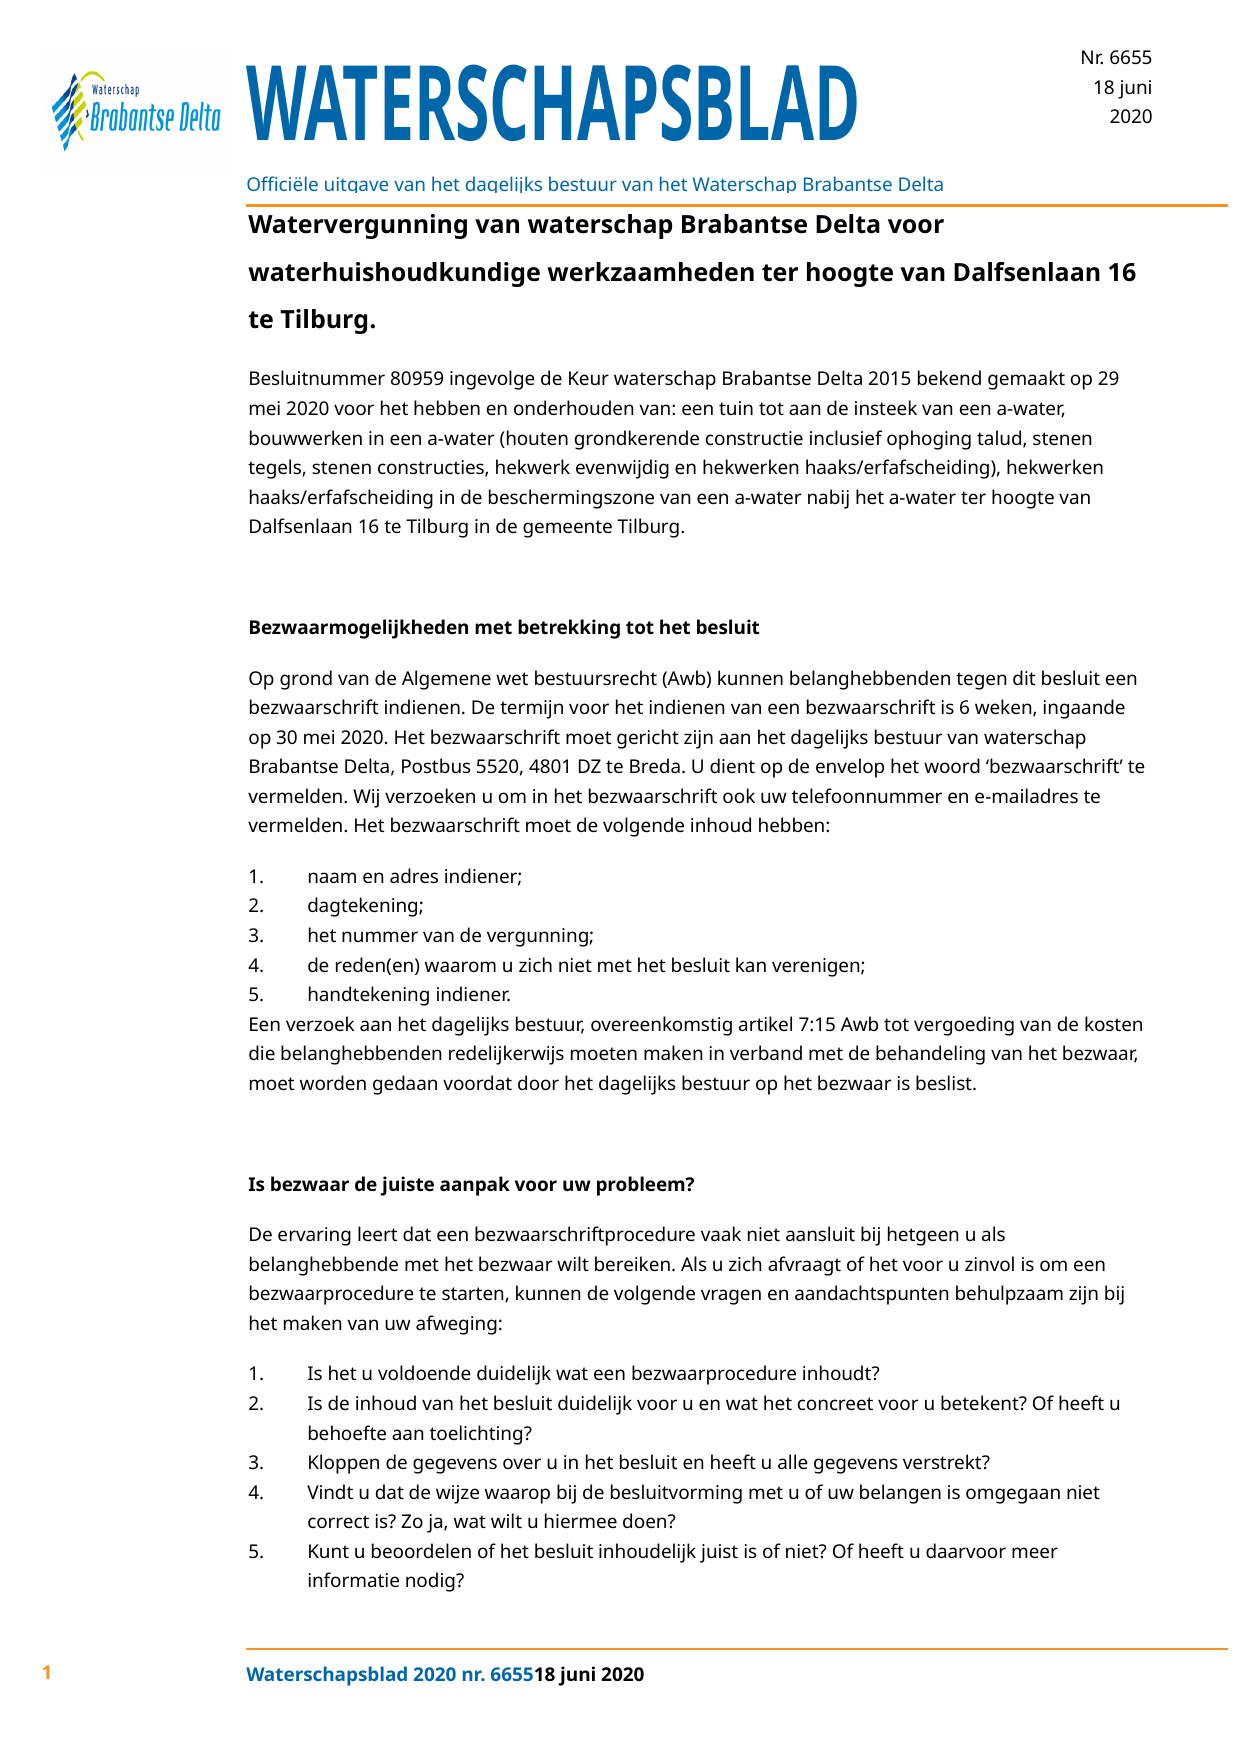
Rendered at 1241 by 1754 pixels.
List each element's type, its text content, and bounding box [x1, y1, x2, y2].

text Besluitnummer 80959 ingevolge de Keur waterschap Brabantse Delta 2015 bekend gemaakt op 29 mei 2020 voor het hebben en onderhouden van: een tuin tot aan de insteek van een a-water, bouwwerken in een a-water (houten grondkerende constructie inclusief ophoging talud, stenen tegels, stenen constructies, hekwerk evenwijdig en hekwerken haaks/erfafscheiding), hekwerken haaks/erfafscheiding in de beschermingszone van een a-water nabij het a-water ter hoogte van Dalfsenlaan 16 te Tilburg in de gemeente Tilburg. [248, 366, 1152, 539]
list Vindt u dat de wijze waarop bij de besluitvorming met u of uw belangen is omgegaan niet correct is? Zo ja, wat wilt u hiermee doen? [248, 1479, 1152, 1534]
text Op grond van de Algemene wet bestuursrecht (Awb) kunnen belanghebbenden tegen dit besluit een bezwaarschrift indienen. De termijn voor het indienen van een bezwaarschrift is 6 weken, ingaande op 30 mei 2020. Het bezwaarschrift moet gericht zijn aan het dagelijks bestuur van waterschap Brabantse Delta, Postbus 5520, 4801 DZ te Breda. U dient op de envelop het woord ‘bezwaarschrift’ te vermelden. Wij verzoeken u om in het bezwaarschrift ook uw telefoonnummer en e‑mailadres te vermelden. Het bezwaarschrift moet de volgende inhoud hebben: [248, 665, 1152, 838]
list naam en adres indiener; [248, 863, 1152, 889]
list Kloppen de gegevens over u in het besluit en heeft u alle gegevens verstrekt? [248, 1449, 1152, 1475]
list handtekening indiener. [248, 981, 1152, 1007]
text De ervaring leert dat een bezwaarschriftprocedure vaak niet aansluit bij hetgeen u als belanghebbende met het bezwaar wilt bereiken. Als u zich afvraagt of het voor u zinvol is om een bezwaarprocedure te starten, kunnen de volgende vragen en aandachtspunten behulpzaam zijn bij het maken van uw afweging: [248, 1221, 1152, 1336]
text Is bezwaar de juiste aanpak voor uw probleem? [248, 1171, 1152, 1197]
list Kunt u beoordelen of het besluit inhoudelijk juist is of niet? Of heeft u daarvoor meer informatie nodig? [248, 1538, 1152, 1593]
text Een verzoek aan het dagelijks bestuur, overeenkomstig artikel 7:15 Awb tot vergoeding van de kosten die belanghebbenden redelijkerwijs moeten maken in verband met de behandeling van het bezwaar, moet worden gedaan voordat door het dagelijks bestuur op het bezwaar is beslist. [248, 1011, 1152, 1096]
picture [41, 47, 231, 172]
text Watervergunning van waterschap Brabantse Delta voor waterhuishoudkundige werkzaamheden ter hoogte van Dalfsenlaan 16 te Tilburg. [248, 207, 1152, 336]
list Is het u voldoende duidelijk wat een bezwaarprocedure inhoudt? [248, 1361, 1152, 1386]
list Is de inhoud van het besluit duidelijk voor u en wat het concreet voor u betekent? Of heeft u behoefte aan toelichting? [248, 1390, 1152, 1445]
text Bezwaarmogelijkheden met betrekking tot het besluit [248, 614, 1152, 640]
list de reden(en) waarom u zich niet met het besluit kan verenigen; [248, 952, 1152, 977]
list het nummer van de vergunning; [248, 922, 1152, 948]
list dagtekening; [248, 893, 1152, 918]
